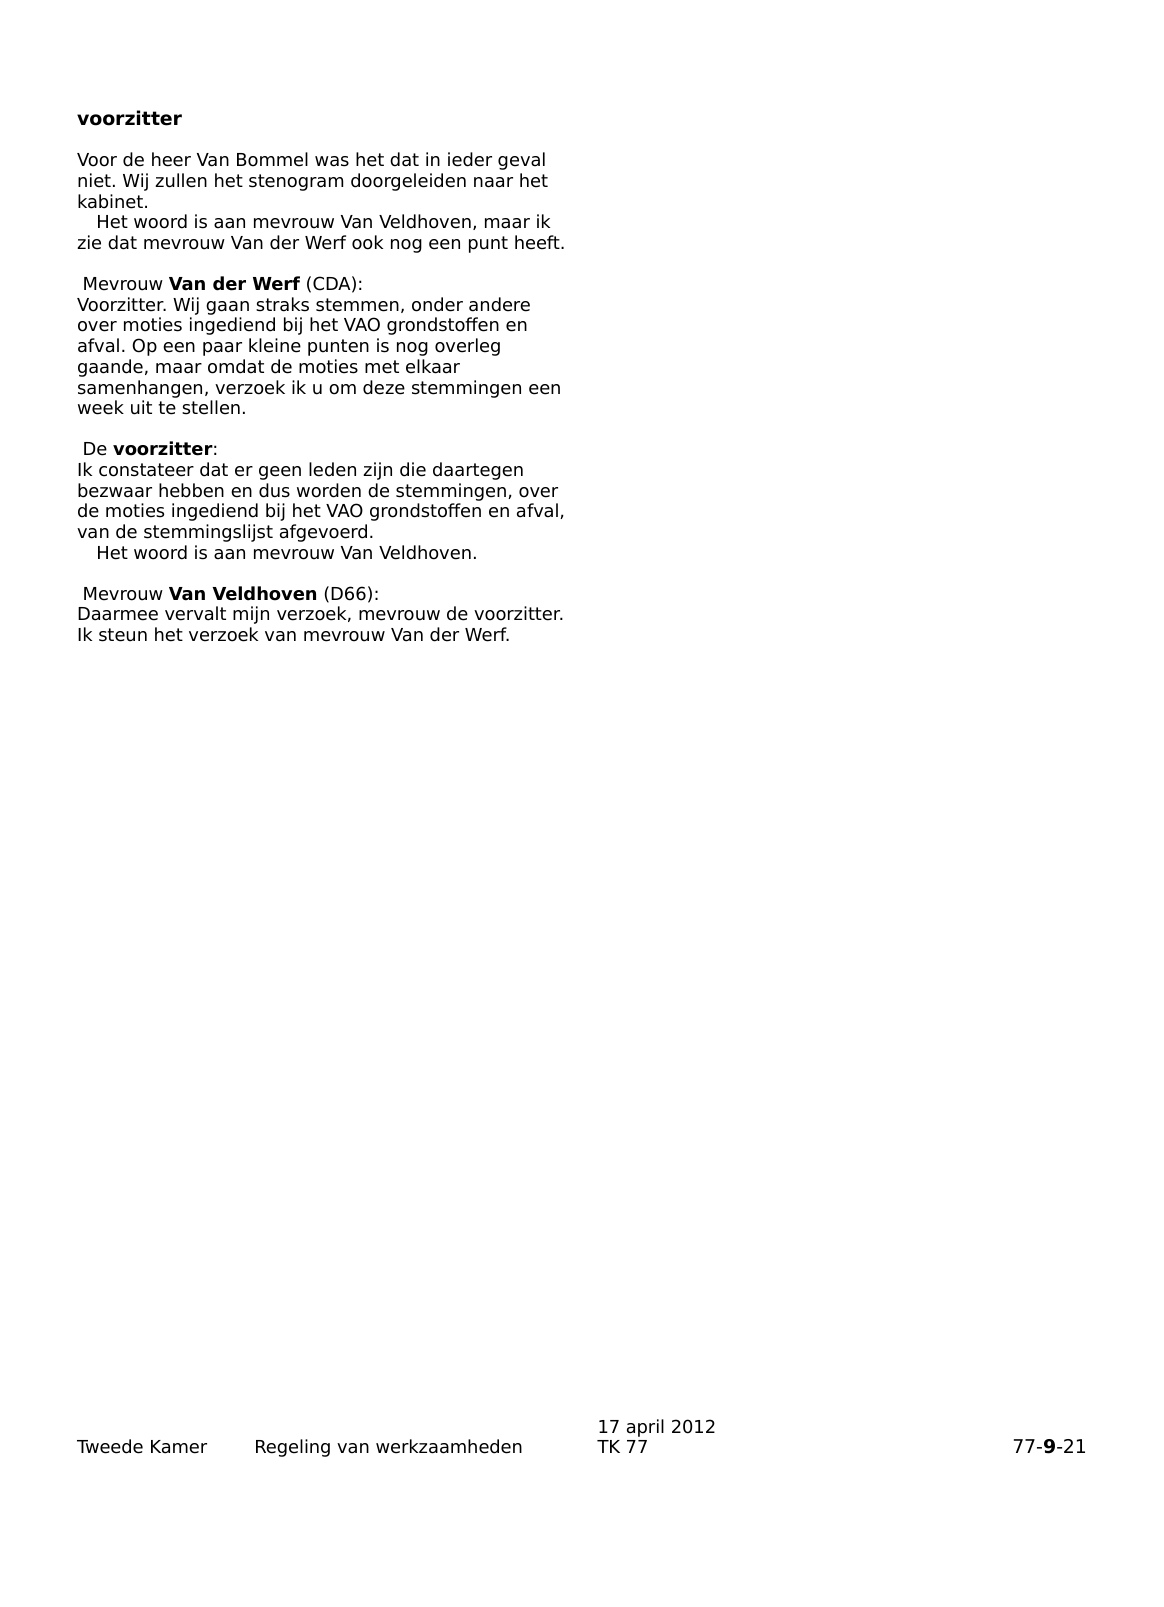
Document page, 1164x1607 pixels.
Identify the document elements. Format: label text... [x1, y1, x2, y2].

text Ik constateer dat er geen leden zijn die daartegen bezwaar hebben en dus worden de stemmingen, over de moties ingediend bij het VAO grondstoffen en afval, van de stemmingslijst afgevoerd. [77, 460, 567, 543]
text De voorzitter: [77, 439, 567, 460]
text Voorzitter. Wij gaan straks stemmen, onder andere over moties ingediend bij het VAO grondstoffen en afval. Op een paar kleine punten is nog overleg gaande, maar omdat de moties met elkaar samenhangen, verzoek ik u om deze stemmingen een week uit te stellen. [77, 294, 567, 419]
text Voor de heer Van Bommel was het dat in ieder geval niet. Wij zullen het stenogram doorgeleiden naar het kabinet. [77, 150, 567, 212]
text Het woord is aan mevrouw Van Veldhoven. [77, 543, 567, 563]
text Daarmee vervalt mijn verzoek, mevrouw de voorzitter. Ik steun het verzoek van mevrouw Van der Werf. [77, 604, 567, 646]
text Mevrouw Van Veldhoven (D66): [77, 583, 567, 604]
text Mevrouw Van der Werf (CDA): [77, 274, 567, 294]
text Het woord is aan mevrouw Van Veldhoven, maar ik zie dat mevrouw Van der Werf ook nog een punt heeft. [77, 212, 567, 254]
